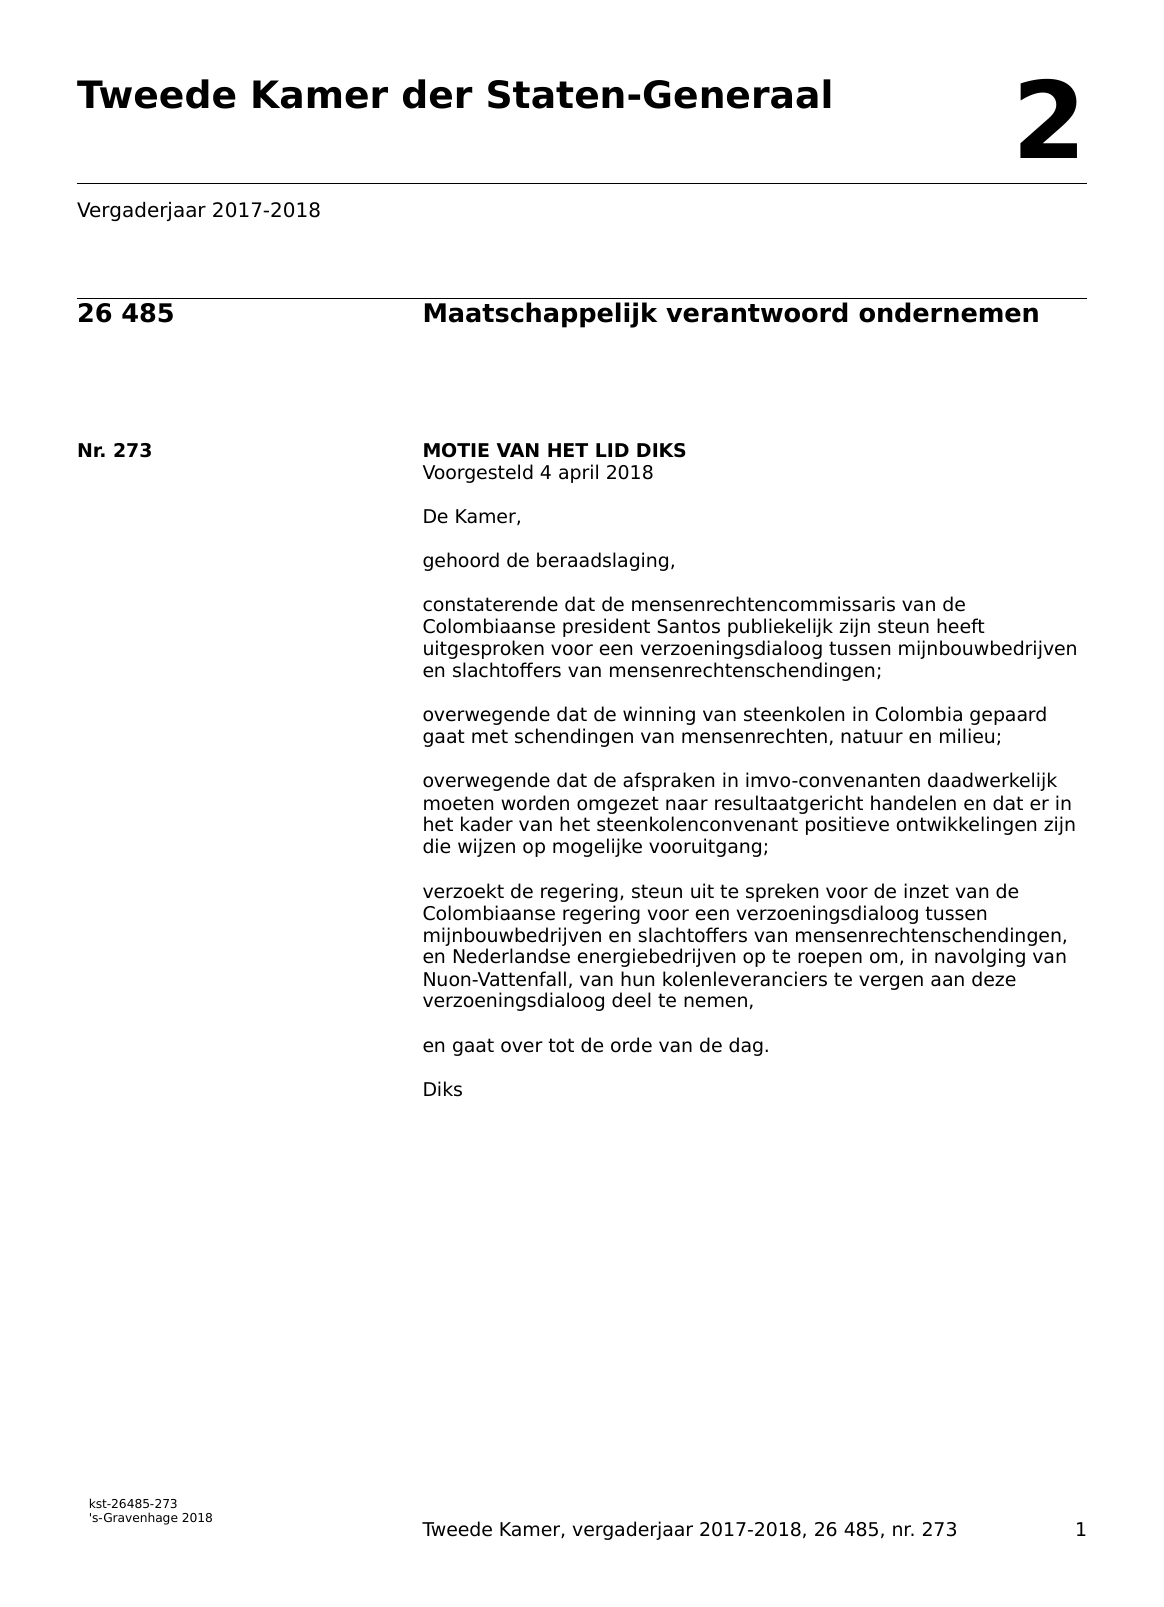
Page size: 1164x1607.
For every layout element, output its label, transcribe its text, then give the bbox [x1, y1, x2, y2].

table_header 2 [886, 59, 1087, 183]
text en gaat over tot de orde van de dag. [422, 1034, 1087, 1057]
subtitle 26 485 Maatschappelijk verantwoord ondernemen [77, 299, 1087, 329]
text Voorgesteld 4 april 2018 [422, 462, 1087, 484]
subtitle Nr. 273 MOTIE VAN HET LID DIKS [77, 440, 1087, 462]
text overwegende dat de afspraken in imvo-convenanten daadwerkelijk moeten worden omgezet naar resultaatgericht handelen en dat er in het kader van het steenkolenconvenant positieve ontwikkelingen zijn die wijzen op mogelijke vooruitgang; [422, 770, 1087, 858]
text Diks [422, 1079, 1087, 1101]
text overwegende dat de winning van steenkolen in Colombia gepaard gaat met schendingen van mensenrechten, natuur en milieu; [422, 704, 1087, 748]
text kst-26485-273 [88, 1497, 323, 1511]
text 's-Gravenhage 2018 [88, 1511, 323, 1525]
text gehoord de beraadslaging, [422, 550, 1087, 572]
table_cell Vergaderjaar 2017-2018 [77, 184, 1087, 298]
text verzoekt de regering, steun uit te spreken voor de inzet van de Colombiaanse regering voor een verzoeningsdialoog tussen mijnbouwbedrijven en slachtoffers van mensenrechtenschendingen, en Nederlandse energiebedrijven op te roepen om, in navolging van Nuon-Vattenfall, van hun kolenleveranciers te vergen aan deze verzoeningsdialoog deel te nemen, [422, 881, 1087, 1012]
text De Kamer, [422, 506, 1087, 528]
table_header Tweede Kamer der Staten-Generaal [77, 59, 886, 183]
text constaterende dat de mensenrechtencommissaris van de Colombiaanse president Santos publiekelijk zijn steun heeft uitgesproken voor een verzoeningsdialoog tussen mijnbouwbedrijven en slachtoffers van mensenrechtenschendingen; [422, 594, 1087, 682]
